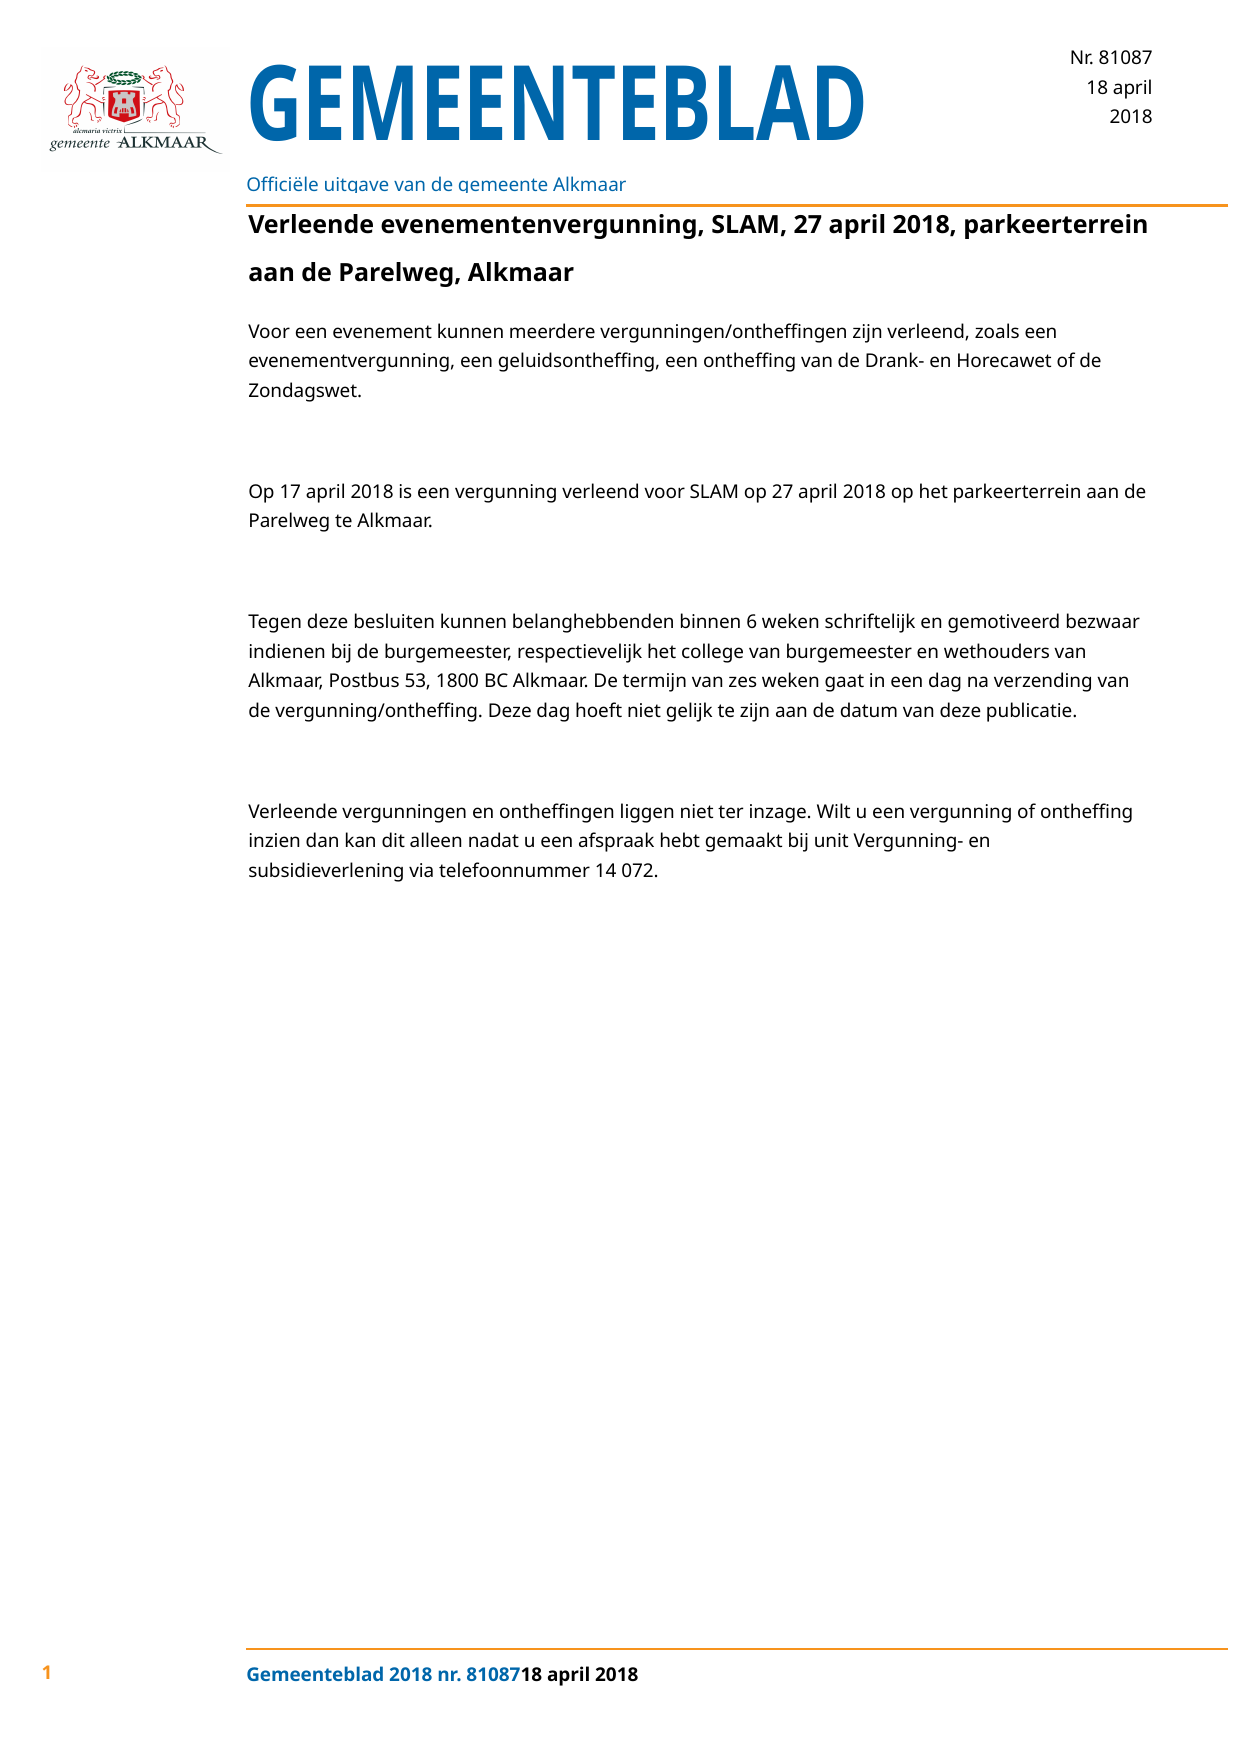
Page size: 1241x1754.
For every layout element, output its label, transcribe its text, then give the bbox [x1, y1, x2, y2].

text Verleende vergunningen en ontheffingen liggen niet ter inzage. Wilt u een vergunning of ontheffing inzien dan kan dit alleen nadat u een afspraak hebt gemaakt bij unit Vergunning- en subsidieverlening via telefoonnummer 14 072. [248, 798, 1152, 883]
text Voor een evenement kunnen meerdere vergunningen/ontheffingen zijn verleend, zoals een evenementvergunning, een geluidsontheffing, een ontheffing van de Drank- en Horecawet of de Zondagswet. [248, 318, 1152, 403]
picture [41, 47, 231, 172]
text Tegen deze besluiten kunnen belanghebbenden binnen 6 weken schriftelijk en gemotiveerd bezwaar indienen bij de burgemeester, respectievelijk het college van burgemeester en wethouders van Alkmaar, Postbus 53, 1800 BC Alkmaar. De termijn van zes weken gaat in een dag na verzending van de vergunning/ontheffing. Deze dag hoeft niet gelijk te zijn aan de datum van deze publicatie. [248, 608, 1152, 723]
text Op 17 april 2018 is een vergunning verleend voor SLAM op 27 april 2018 op het parkeerterrein aan de Parelweg te Alkmaar. [248, 478, 1152, 533]
text Verleende evenementenvergunning, SLAM, 27 april 2018, parkeerterrein aan de Parelweg, Alkmaar [248, 207, 1152, 288]
